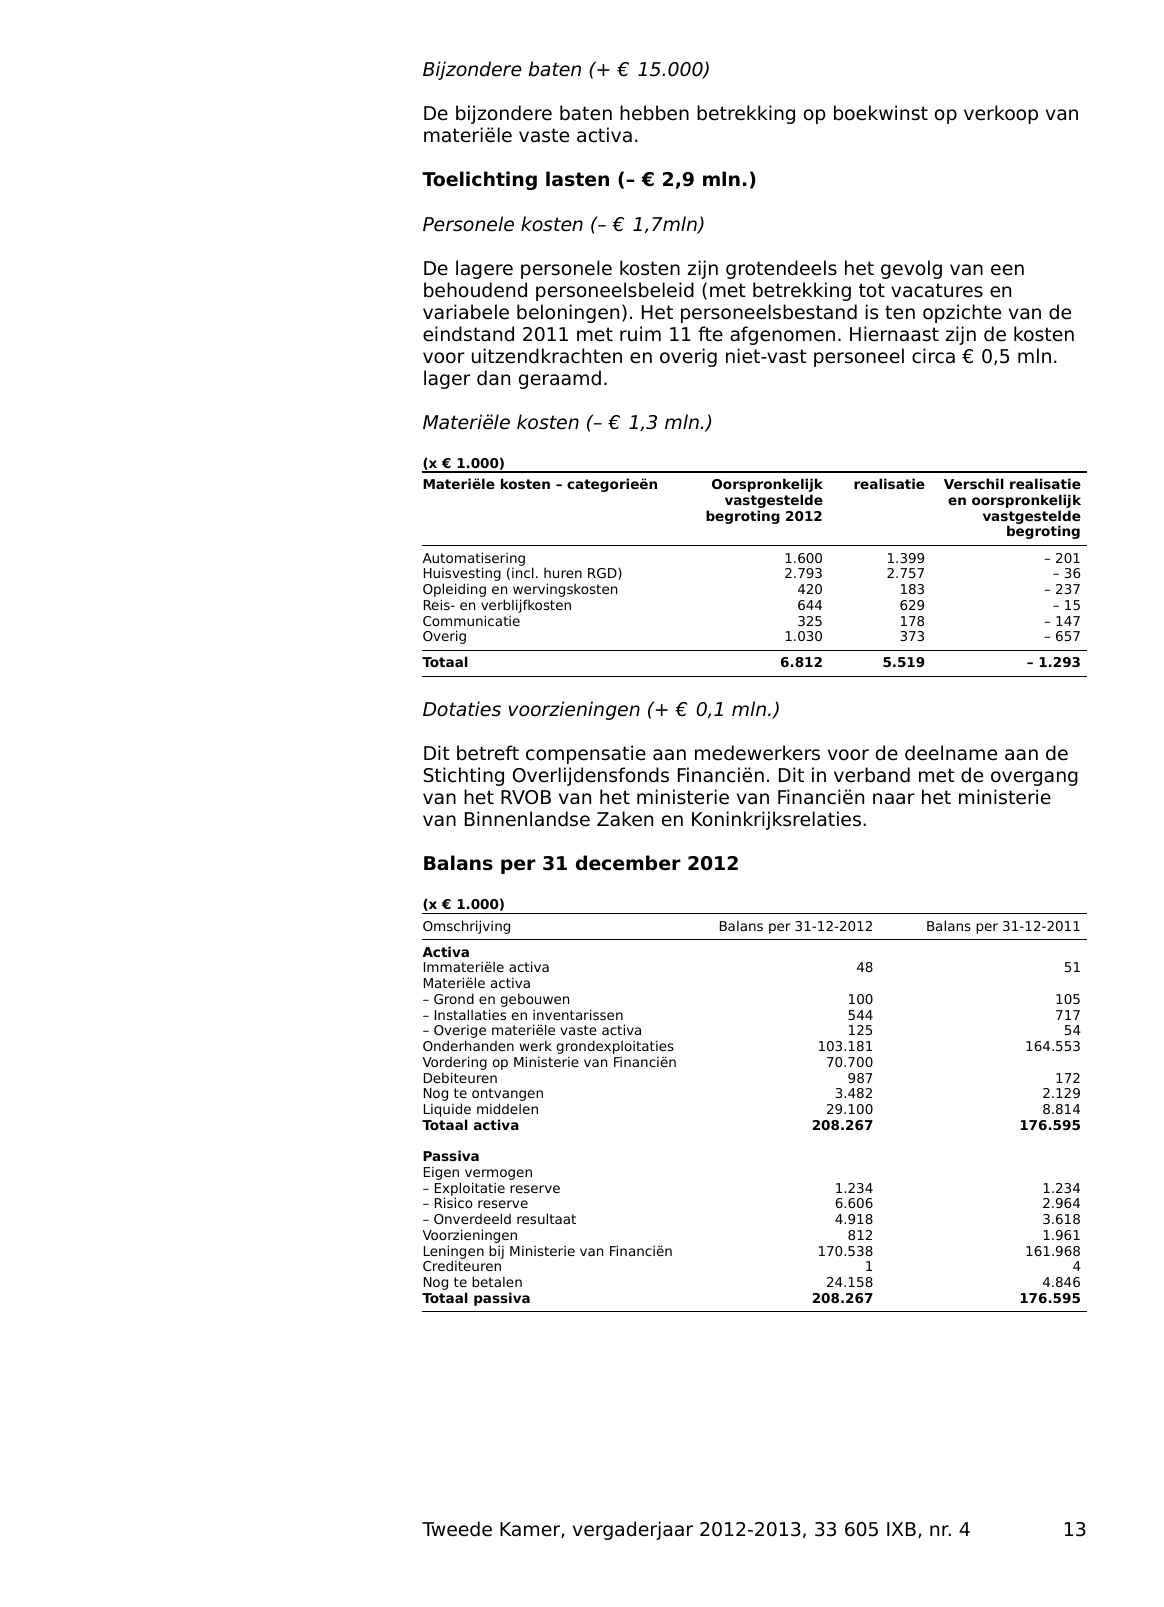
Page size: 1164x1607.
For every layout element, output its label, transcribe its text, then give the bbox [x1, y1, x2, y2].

table_cell 103.181 [680, 1039, 879, 1055]
table_cell 1 [680, 1259, 879, 1275]
table_cell Nog te ontvangen [422, 1086, 680, 1102]
table_cell 5.519 [829, 651, 931, 676]
table_cell Overig [422, 629, 686, 649]
table_cell Crediteuren [422, 1259, 680, 1275]
text Dit betreft compensatie aan medewerkers voor de deelname aan de Stichting Overlijdensfonds Financiën. Dit in verband met de overgang van het RVOB van het ministerie van Financiën naar het ministerie van Binnenlandse Zaken en Koninkrijksrelaties. [422, 743, 1087, 831]
table_cell – 1.293 [931, 651, 1087, 676]
table_cell 1.600 [686, 546, 829, 566]
table_cell Vordering op Ministerie van Financiën [422, 1055, 680, 1070]
table_cell Verschil realisatie en oorspronkelijk vastgestelde begroting [931, 473, 1087, 545]
table_cell [879, 1165, 1087, 1181]
table_cell 717 [879, 1008, 1087, 1023]
table_cell 178 [829, 613, 931, 629]
table_cell 3.482 [680, 1086, 879, 1102]
table_cell 70.700 [680, 1055, 879, 1070]
table_cell Liquide middelen [422, 1102, 680, 1118]
table_cell 1.030 [686, 629, 829, 649]
table_cell 208.267 [680, 1291, 879, 1311]
table_cell 2.964 [879, 1196, 1087, 1212]
table_cell 1.399 [829, 546, 931, 566]
table_cell Immateriële activa [422, 960, 680, 976]
table_cell [680, 1149, 879, 1165]
table_cell 4.918 [680, 1212, 879, 1228]
table_cell [879, 976, 1087, 992]
table_cell 183 [829, 582, 931, 598]
table_cell Materiële activa [422, 976, 680, 992]
table_cell – Onverdeeld resultaat [422, 1212, 680, 1228]
table_cell [879, 1055, 1087, 1070]
subtitle Materiële kosten (– € 1,3 mln.) [422, 412, 1087, 434]
subtitle Bijzondere baten (+ € 15.000) [422, 59, 1087, 81]
table_cell Debiteuren [422, 1070, 680, 1086]
table_cell 176.595 [879, 1291, 1087, 1311]
table_cell Totaal [422, 651, 686, 676]
table_cell 1.961 [879, 1228, 1087, 1243]
table_cell Leningen bij Ministerie van Financiën [422, 1244, 680, 1259]
table_cell [680, 940, 879, 960]
table_cell Totaal activa [422, 1118, 680, 1133]
table_cell 48 [680, 960, 879, 976]
table_cell Passiva [422, 1149, 680, 1165]
table_cell [680, 1133, 879, 1149]
subtitle Personele kosten (– € 1,7mln) [422, 213, 1087, 236]
table_cell [680, 976, 879, 992]
table_cell Omschrijving [422, 914, 680, 939]
table_cell 161.968 [879, 1244, 1087, 1259]
table_cell 373 [829, 629, 931, 649]
table_cell Balans per 31-12-2011 [879, 914, 1087, 939]
table_cell 54 [879, 1023, 1087, 1039]
table_cell 29.100 [680, 1102, 879, 1118]
table_cell [422, 1133, 680, 1149]
subtitle Balans per 31 december 2012 [422, 853, 1087, 875]
table_cell Eigen vermogen [422, 1165, 680, 1181]
table_cell 4.846 [879, 1275, 1087, 1291]
table_cell 812 [680, 1228, 879, 1243]
table_cell – 237 [931, 582, 1087, 598]
table_cell 24.158 [680, 1275, 879, 1291]
table_cell 176.595 [879, 1118, 1087, 1133]
table_cell Opleiding en wervingskosten [422, 582, 686, 598]
table_cell 644 [686, 598, 829, 613]
table_cell – 657 [931, 629, 1087, 649]
table_cell – Exploitatie reserve [422, 1181, 680, 1196]
table_cell Reis- en verblijfkosten [422, 598, 686, 613]
table_cell 2.793 [686, 566, 829, 582]
table_cell 420 [686, 582, 829, 598]
table_cell Materiële kosten – categorieën [422, 473, 686, 545]
table_cell Huisvesting (incl. huren RGD) [422, 566, 686, 582]
table_cell realisatie [829, 473, 931, 545]
table_cell 51 [879, 960, 1087, 976]
table_cell 8.814 [879, 1102, 1087, 1118]
table_cell Oorspronkelijk vastgestelde begroting 2012 [686, 473, 829, 545]
table_cell 2.757 [829, 566, 931, 582]
table_cell 3.618 [879, 1212, 1087, 1228]
table_cell [879, 1133, 1087, 1149]
table_cell Communicatie [422, 613, 686, 629]
table_cell – Overige materiële vaste activa [422, 1023, 680, 1039]
table_cell – 15 [931, 598, 1087, 613]
table_cell – Risico reserve [422, 1196, 680, 1212]
table_cell 208.267 [680, 1118, 879, 1133]
table_cell 6.606 [680, 1196, 879, 1212]
table_cell 170.538 [680, 1244, 879, 1259]
table_cell 2.129 [879, 1086, 1087, 1102]
table_cell 125 [680, 1023, 879, 1039]
table_cell 100 [680, 992, 879, 1007]
subtitle Toelichting lasten (– € 2,9 mln.) [422, 169, 1087, 191]
table_cell Nog te betalen [422, 1275, 680, 1291]
table_cell 6.812 [686, 651, 829, 676]
table_cell Automatisering [422, 546, 686, 566]
table_cell – 147 [931, 613, 1087, 629]
table_cell 325 [686, 613, 829, 629]
table_cell 105 [879, 992, 1087, 1007]
table_cell 4 [879, 1259, 1087, 1275]
table_cell – 201 [931, 546, 1087, 566]
table_header (x € 1.000) [422, 897, 1087, 913]
table_cell 164.553 [879, 1039, 1087, 1055]
table_cell 629 [829, 598, 931, 613]
table_cell 1.234 [879, 1181, 1087, 1196]
table_cell – Installaties en inventarissen [422, 1008, 680, 1023]
table_cell Totaal passiva [422, 1291, 680, 1311]
table_cell 544 [680, 1008, 879, 1023]
table_cell [879, 940, 1087, 960]
table_header (x € 1.000) [422, 456, 1087, 471]
table_cell – Grond en gebouwen [422, 992, 680, 1007]
table_cell [879, 1149, 1087, 1165]
table_cell 1.234 [680, 1181, 879, 1196]
table_cell 987 [680, 1070, 879, 1086]
table_cell – 36 [931, 566, 1087, 582]
text De lagere personele kosten zijn grotendeels het gevolg van een behoudend personeelsbeleid (met betrekking tot vacatures en variabele beloningen). Het personeelsbestand is ten opzichte van de eindstand 2011 met ruim 11 fte afgenomen. Hiernaast zijn de kosten voor uitzendkrachten en overig niet-vast personeel circa € 0,5 mln. lager dan geraamd. [422, 258, 1087, 389]
table_cell [680, 1165, 879, 1181]
table_cell 172 [879, 1070, 1087, 1086]
table_cell Balans per 31-12-2012 [680, 914, 879, 939]
text De bijzondere baten hebben betrekking op boekwinst op verkoop van materiële vaste activa. [422, 103, 1087, 147]
table_cell Activa [422, 940, 680, 960]
table_cell Voorzieningen [422, 1228, 680, 1243]
table_cell Onderhanden werk grondexploitaties [422, 1039, 680, 1055]
subtitle Dotaties voorzieningen (+ € 0,1 mln.) [422, 699, 1087, 721]
